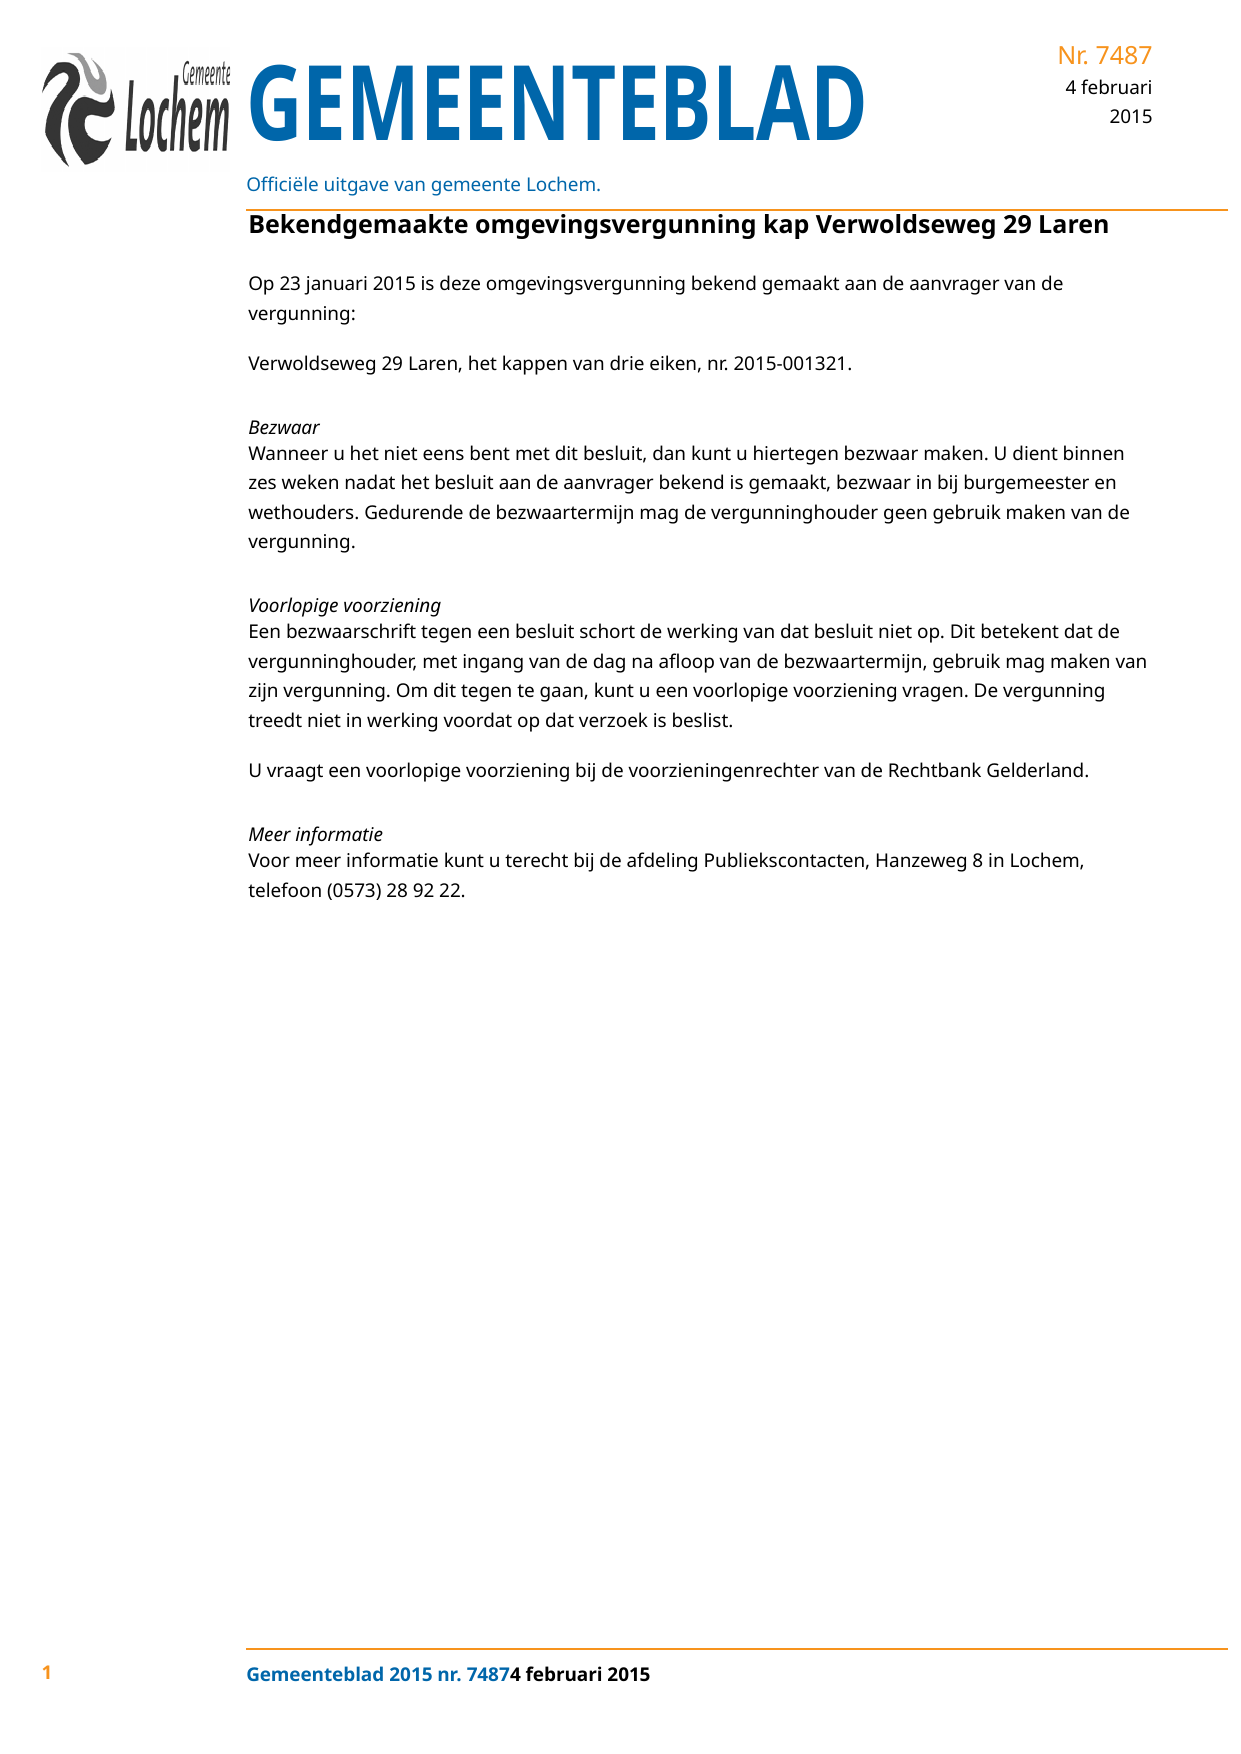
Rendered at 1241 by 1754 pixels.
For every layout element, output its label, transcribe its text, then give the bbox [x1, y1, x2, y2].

text Op 23 januari 2015 is deze omgevingsvergunning bekend gemaakt aan de aanvrager van de vergunning: [248, 270, 1152, 326]
text Bekendgemaakte omgevingsvergunning kap Verwoldseweg 29 Laren [248, 211, 1152, 241]
text Wanneer u het niet eens bent met dit besluit, dan kunt u hiertegen bezwaar maken. U dient binnen zes weken nadat het besluit aan de aanvrager bekend is gemaakt, bezwaar in bij burgemeester en wethouders. Gedurende de bezwaartermijn mag de vergunninghouder geen gebruik maken van de vergunning. [248, 440, 1152, 554]
text Voor meer informatie kunt u terecht bij de afdeling Publiekscontacten, Hanzeweg 8 in Lochem, telefoon (0573) 28 92 22. [248, 847, 1152, 903]
text Bezwaar [248, 414, 1152, 440]
text Meer informatie [248, 822, 1152, 847]
text Een bezwaarschrift tegen een besluit schort de werking van dat besluit niet op. Dit betekent dat de vergunninghouder, met ingang van de dag na afloop van de bezwaartermijn, gebruik mag maken van zijn vergunning. Om dit tegen te gaan, kunt u een voorlopige voorziening vragen. De vergunning treedt niet in werking voordat op dat verzoek is beslist. [248, 618, 1152, 733]
picture [41, 47, 231, 172]
text Verwoldseweg 29 Laren, het kappen van drie eiken, nr. 2015-001321. [248, 350, 1152, 376]
text Voorlopige voorziening [248, 593, 1152, 618]
text U vraagt een voorlopige voorziening bij de voorzieningenrechter van de Rechtbank Gelderland. [248, 758, 1152, 783]
